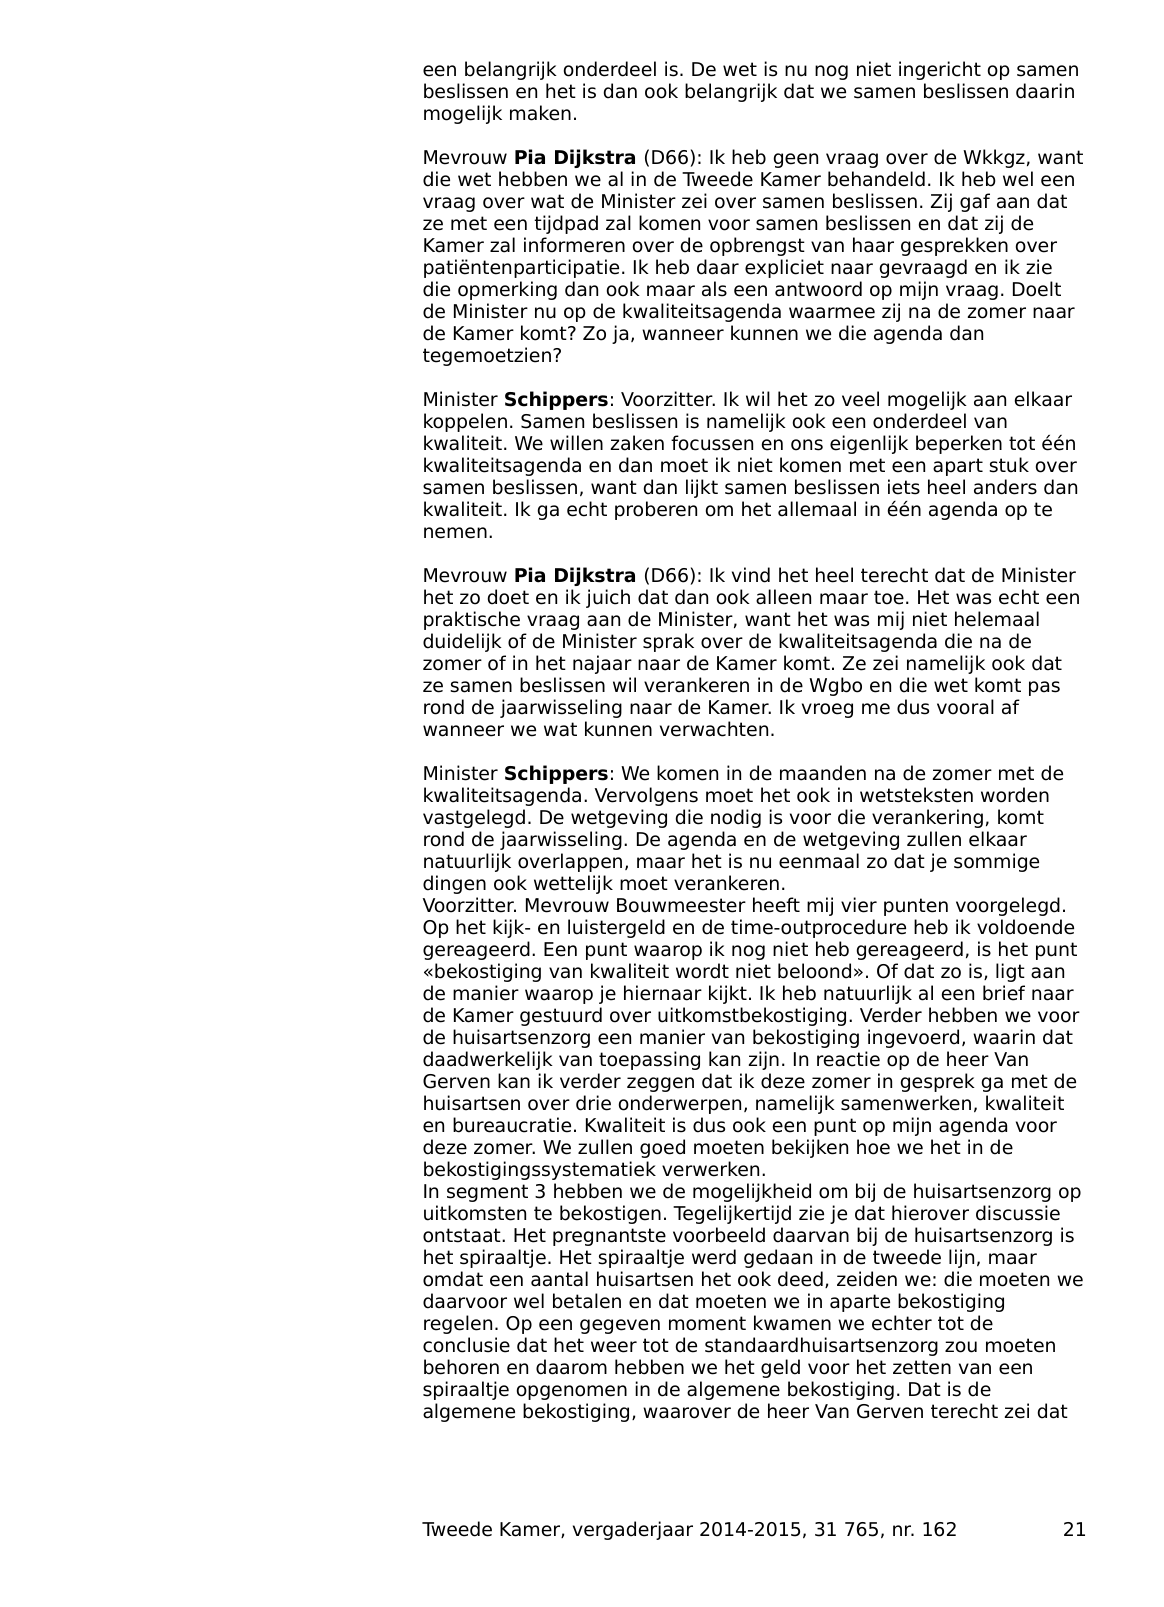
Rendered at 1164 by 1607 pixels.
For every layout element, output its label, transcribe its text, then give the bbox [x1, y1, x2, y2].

text Minister Schippers: Voorzitter. Ik wil het zo veel mogelijk aan elkaar koppelen. Samen beslissen is namelijk ook een onderdeel van kwaliteit. We willen zaken focussen en ons eigenlijk beperken tot één kwaliteitsagenda en dan moet ik niet komen met een apart stuk over samen beslissen, want dan lijkt samen beslissen iets heel anders dan kwaliteit. Ik ga echt proberen om het allemaal in één agenda op te nemen. [422, 389, 1087, 543]
text Voorzitter. Mevrouw Bouwmeester heeft mij vier punten voorgelegd. Op het kijk- en luistergeld en de time-outprocedure heb ik voldoende gereageerd. Een punt waarop ik nog niet heb gereageerd, is het punt «bekostiging van kwaliteit wordt niet beloond». Of dat zo is, ligt aan de manier waarop je hiernaar kijkt. Ik heb natuurlijk al een brief naar de Kamer gestuurd over uitkomstbekostiging. Verder hebben we voor de huisartsenzorg een manier van bekostiging ingevoerd, waarin dat daadwerkelijk van toepassing kan zijn. In reactie op de heer Van Gerven kan ik verder zeggen dat ik deze zomer in gesprek ga met de huisartsen over drie onderwerpen, namelijk samenwerken, kwaliteit en bureaucratie. Kwaliteit is dus ook een punt op mijn agenda voor deze zomer. We zullen goed moeten bekijken hoe we het in de bekostigingssystematiek verwerken. [422, 895, 1087, 1181]
text Mevrouw Pia Dijkstra (D66): Ik heb geen vraag over de Wkkgz, want die wet hebben we al in de Tweede Kamer behandeld. Ik heb wel een vraag over wat de Minister zei over samen beslissen. Zij gaf aan dat ze met een tijdpad zal komen voor samen beslissen en dat zij de Kamer zal informeren over de opbrengst van haar gesprekken over patiëntenparticipatie. Ik heb daar expliciet naar gevraagd en ik zie die opmerking dan ook maar als een antwoord op mijn vraag. Doelt de Minister nu op de kwaliteitsagenda waarmee zij na de zomer naar de Kamer komt? Zo ja, wanneer kunnen we die agenda dan tegemoetzien? [422, 147, 1087, 367]
text Mevrouw Pia Dijkstra (D66): Ik vind het heel terecht dat de Minister het zo doet en ik juich dat dan ook alleen maar toe. Het was echt een praktische vraag aan de Minister, want het was mij niet helemaal duidelijk of de Minister sprak over de kwaliteitsagenda die na de zomer of in het najaar naar de Kamer komt. Ze zei namelijk ook dat ze samen beslissen wil verankeren in de Wgbo en die wet komt pas rond de jaarwisseling naar de Kamer. Ik vroeg me dus vooral af wanneer we wat kunnen verwachten. [422, 565, 1087, 741]
text In segment 3 hebben we de mogelijkheid om bij de huisartsenzorg op uitkomsten te bekostigen. Tegelijkertijd zie je dat hierover discussie ontstaat. Het pregnantste voorbeeld daarvan bij de huisartsenzorg is het spiraaltje. Het spiraaltje werd gedaan in de tweede lijn, maar omdat een aantal huisartsen het ook deed, zeiden we: die moeten we daarvoor wel betalen en dat moeten we in aparte bekostiging regelen. Op een gegeven moment kwamen we echter tot de conclusie dat het weer tot de standaardhuisartsenzorg zou moeten behoren en daarom hebben we het geld voor het zetten van een spiraaltje opgenomen in de algemene bekostiging. Dat is de algemene bekostiging, waarover de heer Van Gerven terecht zei dat [422, 1181, 1087, 1423]
text een belangrijk onderdeel is. De wet is nu nog niet ingericht op samen beslissen en het is dan ook belangrijk dat we samen beslissen daarin mogelijk maken. [422, 59, 1087, 125]
text Minister Schippers: We komen in de maanden na de zomer met de kwaliteitsagenda. Vervolgens moet het ook in wetsteksten worden vastgelegd. De wetgeving die nodig is voor die verankering, komt rond de jaarwisseling. De agenda en de wetgeving zullen elkaar natuurlijk overlappen, maar het is nu eenmaal zo dat je sommige dingen ook wettelijk moet verankeren. [422, 763, 1087, 895]
